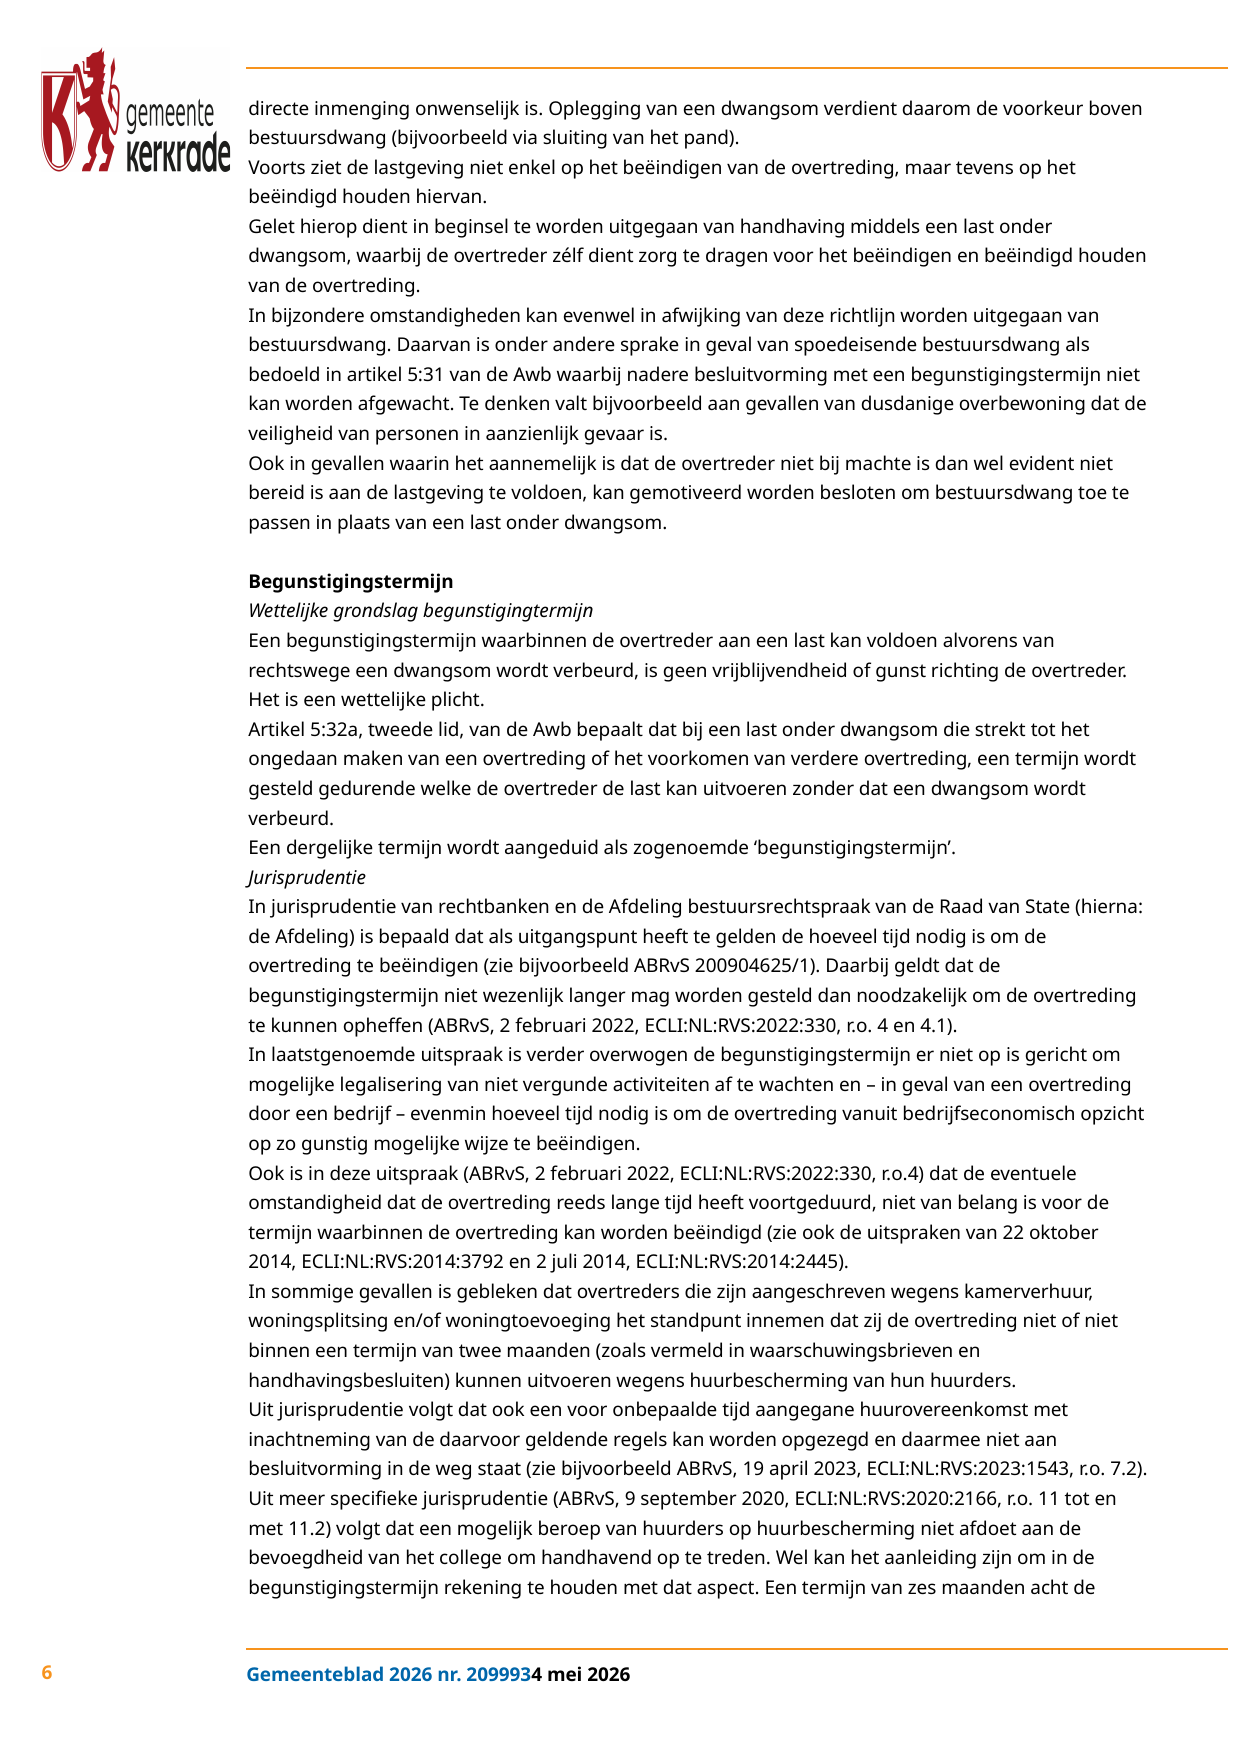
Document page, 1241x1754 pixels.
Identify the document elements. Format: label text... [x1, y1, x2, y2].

text Jurisprudentie [248, 864, 1152, 890]
text Artikel 5:32a, tweede lid, van de Awb bepaalt dat bij een last onder dwangsom die strekt tot het ongedaan maken van een overtreding of het voorkomen van verdere overtreding, een termijn wordt gesteld gedurende welke de overtreder de last kan uitvoeren zonder dat een dwangsom wordt verbeurd. [248, 716, 1152, 831]
picture [41, 47, 231, 172]
text Ook in gevallen waarin het aannemelijk is dat de overtreder niet bij machte is dan wel evident niet bereid is aan de lastgeving te voldoen, kan gemotiveerd worden besloten om bestuursdwang toe te passen in plaats van een last onder dwangsom. [248, 450, 1152, 535]
text Gelet hierop dient in beginsel te worden uitgegaan van handhaving middels een last onder dwangsom, waarbij de overtreder zélf dient zorg te dragen voor het beëindigen en beëindigd houden van de overtreding. [248, 213, 1152, 298]
text In laatstgenoemde uitspraak is verder overwogen de begunstigingstermijn er niet op is gericht om mogelijke legalisering van niet vergunde activiteiten af te wachten en – in geval van een overtreding door een bedrijf – evenmin hoeveel tijd nodig is om de overtreding vanuit bedrijfseconomisch opzicht op zo gunstig mogelijke wijze te beëindigen. [248, 1041, 1152, 1156]
text Een begunstigingstermijn waarbinnen de overtreder aan een last kan voldoen alvorens van rechtswege een dwangsom wordt verbeurd, is geen vrijblijvendheid of gunst richting de overtreder. Het is een wettelijke plicht. [248, 627, 1152, 712]
text directe inmenging onwenselijk is. Oplegging van een dwangsom verdient daarom de voorkeur boven bestuursdwang (bijvoorbeeld via sluiting van het pand). [248, 95, 1152, 150]
text Uit meer specifieke jurisprudentie (ABRvS, 9 september 2020, ECLI:NL:RVS:2020:2166, r.o. 11 tot en met 11.2) volgt dat een mogelijk beroep van huurders op huurbescherming niet afdoet aan de bevoegdheid van het college om handhavend op te treden. Wel kan het aanleiding zijn om in de begunstigingstermijn rekening te houden met dat aspect. Een termijn van zes maanden acht de [248, 1485, 1152, 1600]
text In jurisprudentie van rechtbanken en de Afdeling bestuursrechtspraak van de Raad van State (hierna: de Afdeling) is bepaald dat als uitgangspunt heeft te gelden de hoeveel tijd nodig is om de overtreding te beëindigen (zie bijvoorbeeld ABRvS 200904625/1). Daarbij geldt dat de begunstigingstermijn niet wezenlijk langer mag worden gesteld dan noodzakelijk om de overtreding te kunnen opheffen (ABRvS, 2 februari 2022, ECLI:NL:RVS:2022:330, r.o. 4 en 4.1). [248, 893, 1152, 1038]
text In sommige gevallen is gebleken dat overtreders die zijn aangeschreven wegens kamerverhuur, woningsplitsing en/of woningtoevoeging het standpunt innemen dat zij de overtreding niet of niet binnen een termijn van twee maanden (zoals vermeld in waarschuwingsbrieven en handhavingsbesluiten) kunnen uitvoeren wegens huurbescherming van hun huurders. [248, 1278, 1152, 1393]
text In bijzondere omstandigheden kan evenwel in afwijking van deze richtlijn worden uitgegaan van bestuursdwang. Daarvan is onder andere sprake in geval van spoedeisende bestuursdwang als bedoeld in artikel 5:31 van de Awb waarbij nadere besluitvorming met een begunstigingstermijn niet kan worden afgewacht. Te denken valt bijvoorbeeld aan gevallen van dusdanige overbewoning dat de veiligheid van personen in aanzienlijk gevaar is. [248, 302, 1152, 446]
text Een dergelijke termijn wordt aangeduid als zogenoemde ‘begunstigingstermijn’. [248, 834, 1152, 860]
text Begunstigingstermijn [248, 568, 1152, 594]
text Voorts ziet de lastgeving niet enkel op het beëindigen van de overtreding, maar tevens op het beëindigd houden hiervan. [248, 154, 1152, 209]
text Ook is in deze uitspraak (ABRvS, 2 februari 2022, ECLI:NL:RVS:2022:330, r.o.4) dat de eventuele omstandigheid dat de overtreding reeds lange tijd heeft voortgeduurd, niet van belang is voor de termijn waarbinnen de overtreding kan worden beëindigd (zie ook de uitspraken van 22 oktober 2014, ECLI:NL:RVS:2014:3792 en 2 juli 2014, ECLI:NL:RVS:2014:2445). [248, 1160, 1152, 1274]
text Wettelijke grondslag begunstigingtermijn [248, 598, 1152, 623]
text Uit jurisprudentie volgt dat ook een voor onbepaalde tijd aangegane huurovereenkomst met inachtneming van de daarvoor geldende regels kan worden opgezegd en daarmee niet aan besluitvorming in de weg staat (zie bijvoorbeeld ABRvS, 19 april 2023, ECLI:NL:RVS:2023:1543, r.o. 7.2). [248, 1396, 1152, 1481]
